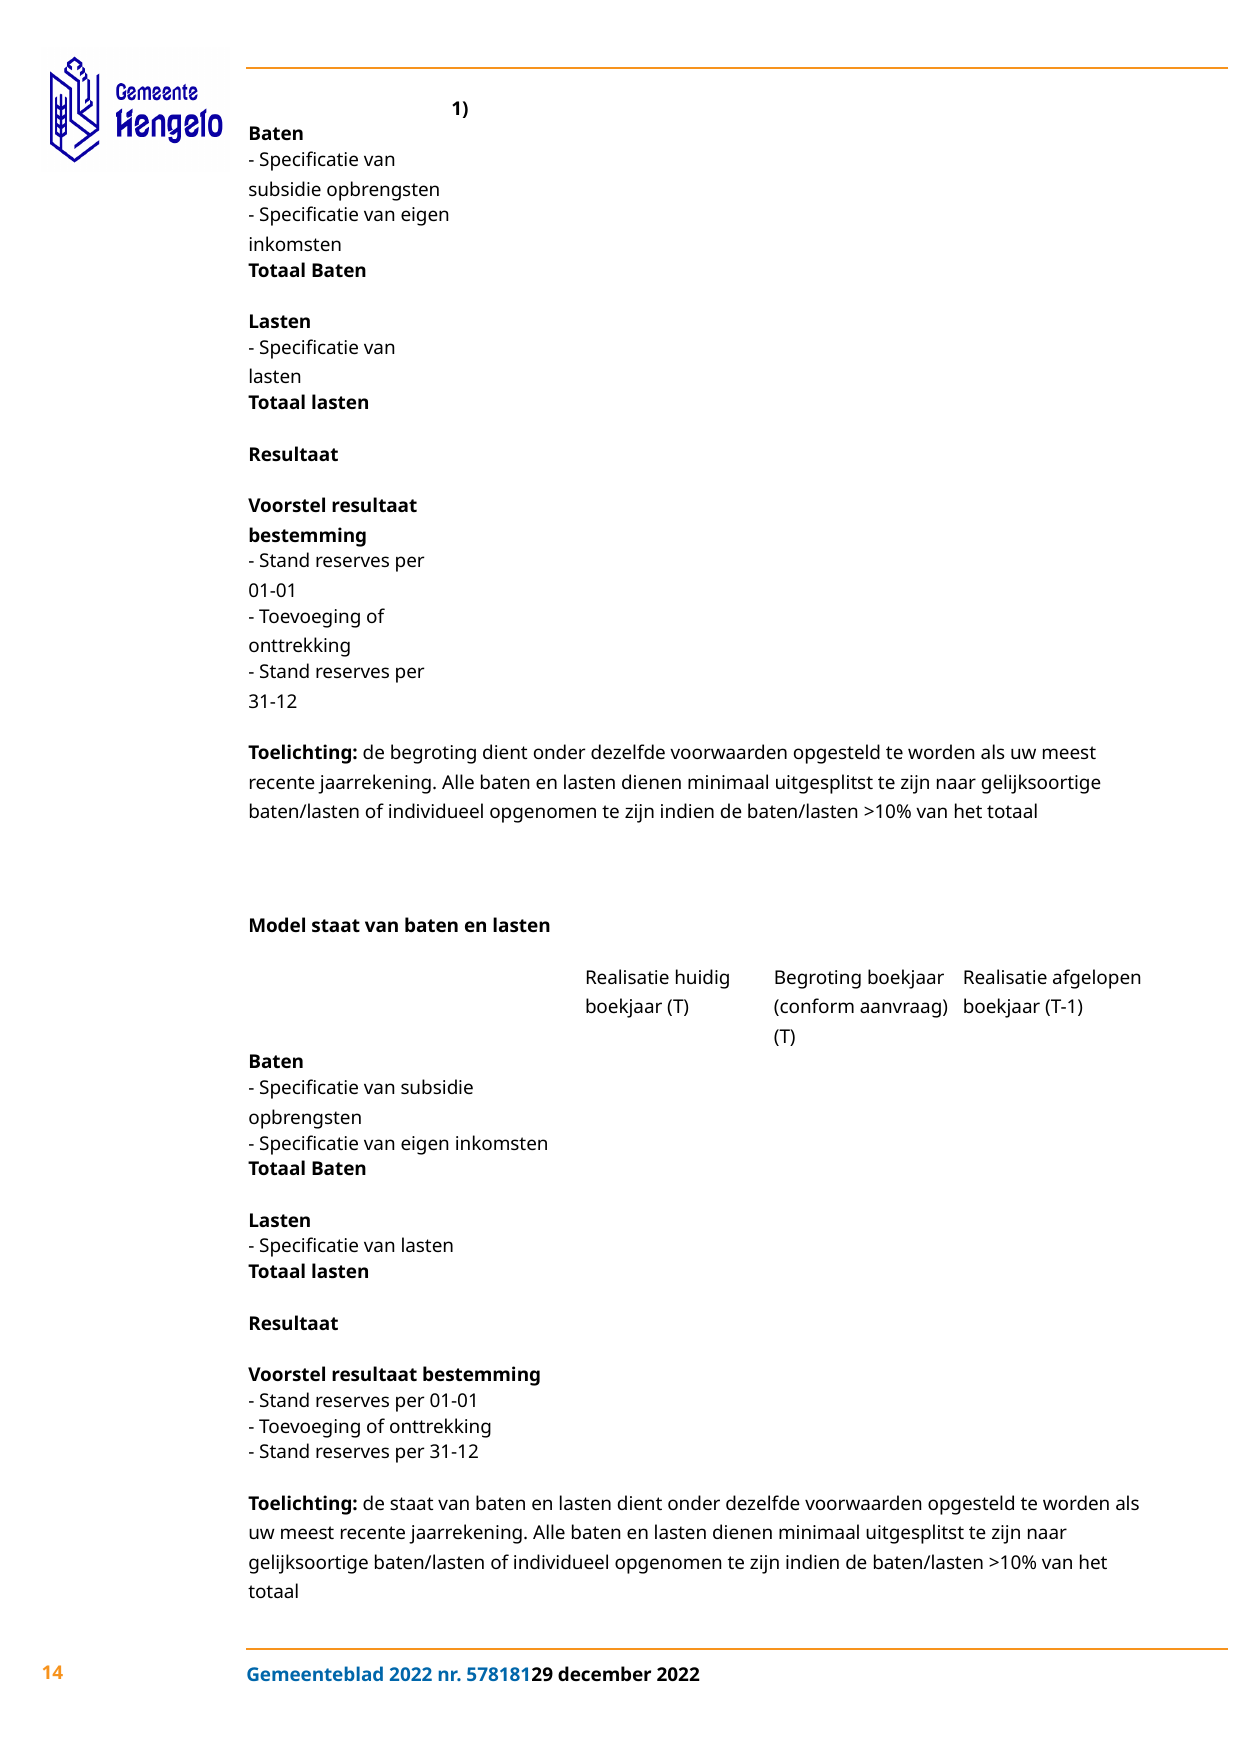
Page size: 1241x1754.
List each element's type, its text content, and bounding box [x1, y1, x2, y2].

table_cell [585, 1181, 774, 1207]
table_cell [801, 95, 918, 121]
table_cell [585, 1075, 774, 1130]
table_cell [963, 1361, 1152, 1387]
table_cell [774, 1049, 963, 1074]
table_cell [585, 1130, 774, 1156]
table_cell [918, 548, 1035, 603]
table_cell [801, 308, 918, 334]
table_cell [585, 1336, 774, 1361]
table_cell - Specificatie van eigen inkomsten [248, 202, 451, 257]
table_cell Baten [248, 1049, 585, 1074]
table_cell [568, 202, 684, 257]
table_cell [685, 334, 801, 389]
table_cell [963, 1130, 1152, 1156]
table_cell [1035, 441, 1152, 467]
table_cell [801, 492, 918, 548]
table_header [774, 913, 963, 938]
table_cell [774, 1439, 963, 1464]
table_cell [451, 389, 568, 415]
table_cell Resultaat [248, 441, 451, 467]
table_cell [248, 824, 451, 850]
table_cell [1035, 415, 1152, 441]
table_cell [451, 548, 568, 603]
table_cell [801, 121, 918, 146]
table_cell [963, 1156, 1152, 1181]
table_cell [801, 441, 918, 467]
table_cell [685, 548, 801, 603]
table_cell [568, 603, 684, 658]
table_cell [801, 548, 918, 603]
table_cell [918, 824, 1035, 850]
table_cell [585, 1310, 774, 1336]
table_cell [801, 714, 918, 739]
table_cell [963, 1284, 1152, 1310]
table_cell [774, 1336, 963, 1361]
table_cell [568, 714, 684, 739]
table_cell [451, 603, 568, 658]
table_cell [963, 1207, 1152, 1233]
table_cell [585, 1049, 774, 1074]
table_cell [568, 824, 684, 850]
table_cell [585, 1259, 774, 1284]
table_cell [685, 658, 801, 713]
table_cell [1035, 389, 1152, 415]
table_cell [1035, 658, 1152, 713]
table_cell [451, 714, 568, 739]
table_cell [585, 1361, 774, 1387]
table_cell [918, 334, 1035, 389]
table_cell [963, 1336, 1152, 1361]
table_cell - Toevoeging of onttrekking [248, 1413, 585, 1438]
table_cell [1035, 308, 1152, 334]
table_cell - Specificatie van subsidie opbrengsten [248, 1075, 585, 1130]
table_cell [1035, 824, 1152, 850]
table_cell [248, 283, 451, 308]
table_cell [451, 658, 568, 713]
table_cell [685, 202, 801, 257]
table_cell [451, 415, 568, 441]
table_cell [918, 658, 1035, 713]
table_cell [963, 1464, 1152, 1490]
table_cell [685, 389, 801, 415]
table_cell [568, 389, 684, 415]
table_cell [774, 1233, 963, 1258]
table_cell [918, 441, 1035, 467]
table_cell [918, 389, 1035, 415]
table_cell - Specificatie van eigen inkomsten [248, 1130, 585, 1156]
table_cell [451, 308, 568, 334]
table_cell [963, 1181, 1152, 1207]
table_cell [248, 1284, 585, 1310]
table_cell [568, 467, 684, 492]
table_cell [451, 492, 568, 548]
table_cell [1035, 121, 1152, 146]
table_cell [585, 1233, 774, 1258]
table_cell - Stand reserves per 31-12 [248, 1439, 585, 1464]
table_cell Voorstel resultaat bestemming [248, 1361, 585, 1387]
table_cell [685, 283, 801, 308]
table_cell [774, 1387, 963, 1413]
table_cell [585, 1464, 774, 1490]
table_cell [685, 257, 801, 283]
table_cell - Specificatie van lasten [248, 1233, 585, 1258]
table_cell [918, 415, 1035, 441]
table_cell [774, 1464, 963, 1490]
table_cell Baten [248, 121, 451, 146]
table_cell - Specificatie van subsidie opbrengsten [248, 146, 451, 202]
table_cell Toelichting: de begroting dient onder dezelfde voorwaarden opgesteld te worden als uw meest recente jaarrekening. Alle baten en lasten dienen minimaal uitgesplitst te zijn naar gelijksoortige baten/lasten of individueel opgenomen te zijn indien de baten/lasten >10% van het totaal [248, 739, 1152, 824]
table_cell [774, 1361, 963, 1387]
table_cell [801, 658, 918, 713]
table_cell [248, 1181, 585, 1207]
table_header Model staat van baten en lasten [248, 913, 585, 938]
table_cell - Toevoeging of onttrekking [248, 603, 451, 658]
table_cell [248, 95, 451, 121]
table_cell [568, 334, 684, 389]
table_cell 1) [451, 95, 568, 121]
table_cell [451, 467, 568, 492]
table_cell [685, 121, 801, 146]
table_cell [801, 824, 918, 850]
table_cell [451, 257, 568, 283]
table_cell [248, 415, 451, 441]
table_cell [585, 1413, 774, 1438]
table_cell [963, 1233, 1152, 1258]
table_cell [801, 146, 918, 202]
table_cell [963, 1049, 1152, 1074]
table_cell [685, 95, 801, 121]
table_cell [963, 1413, 1152, 1438]
table_cell [1035, 95, 1152, 121]
table_cell [451, 334, 568, 389]
table_cell [248, 714, 451, 739]
table_cell [963, 938, 1152, 964]
table_cell [774, 1156, 963, 1181]
table_cell [685, 308, 801, 334]
table_cell Voorstel resultaat bestemming [248, 492, 451, 548]
table_cell - Specificatie van lasten [248, 334, 451, 389]
table_cell [248, 467, 451, 492]
table_cell [685, 492, 801, 548]
table_cell [801, 467, 918, 492]
table_cell [248, 1336, 585, 1361]
table_cell [568, 492, 684, 548]
table_cell - Stand reserves per 01-01 [248, 1387, 585, 1413]
picture [41, 47, 231, 172]
table_cell [1035, 283, 1152, 308]
table_cell [685, 824, 801, 850]
table_cell [568, 415, 684, 441]
table_cell Begroting boekjaar (conform aanvraag) (T) [774, 964, 963, 1049]
table_cell [685, 415, 801, 441]
table_cell [685, 146, 801, 202]
table_cell [801, 283, 918, 308]
table_header [963, 913, 1152, 938]
table_cell [963, 1075, 1152, 1130]
table_cell [585, 1387, 774, 1413]
table_cell [568, 658, 684, 713]
table_cell [451, 824, 568, 850]
table_cell [248, 1464, 585, 1490]
table_cell [918, 95, 1035, 121]
table_cell [1035, 202, 1152, 257]
table_cell [585, 1207, 774, 1233]
table_cell [801, 603, 918, 658]
table_cell [248, 964, 585, 1049]
table_cell [918, 283, 1035, 308]
table_cell [248, 938, 585, 964]
table_cell [774, 938, 963, 964]
table_cell [918, 467, 1035, 492]
table_cell Totaal Baten [248, 1156, 585, 1181]
table_cell [1035, 603, 1152, 658]
table_cell [568, 146, 684, 202]
table_cell [451, 441, 568, 467]
table_cell [918, 146, 1035, 202]
table_cell [801, 334, 918, 389]
table_cell [568, 441, 684, 467]
table_cell [685, 603, 801, 658]
table_cell [918, 202, 1035, 257]
table_cell Toelichting: de staat van baten en lasten dient onder dezelfde voorwaarden opgesteld te worden als uw meest recente jaarrekening. Alle baten en lasten dienen minimaal uitgesplitst te zijn naar gelijksoortige baten/lasten of individueel opgenomen te zijn indien de baten/lasten >10% van het totaal [248, 1490, 1152, 1604]
table_cell [774, 1259, 963, 1284]
table_cell [774, 1130, 963, 1156]
table_cell [963, 1310, 1152, 1336]
table_cell [1035, 334, 1152, 389]
table_cell [451, 202, 568, 257]
table_cell [685, 714, 801, 739]
table_cell [774, 1284, 963, 1310]
table_cell Realisatie afgelopen boekjaar (T-1) [963, 964, 1152, 1049]
table_cell Totaal lasten [248, 389, 451, 415]
table_cell [774, 1181, 963, 1207]
table_cell [918, 121, 1035, 146]
table_cell Realisatie huidig boekjaar (T) [585, 964, 774, 1049]
table_cell [918, 714, 1035, 739]
table_cell [585, 938, 774, 964]
table_cell [801, 257, 918, 283]
table_cell [1035, 257, 1152, 283]
table_cell [568, 257, 684, 283]
table_header [585, 913, 774, 938]
table_cell [774, 1310, 963, 1336]
table_cell [1035, 492, 1152, 548]
table_cell - Stand reserves per 31-12 [248, 658, 451, 713]
table_cell [918, 257, 1035, 283]
table_cell [963, 1387, 1152, 1413]
table_cell [568, 548, 684, 603]
table_cell [685, 441, 801, 467]
table_cell [1035, 146, 1152, 202]
table_cell Resultaat [248, 1310, 585, 1336]
table_cell [963, 1259, 1152, 1284]
table_cell [585, 1439, 774, 1464]
table_cell [1035, 548, 1152, 603]
table_cell [963, 1439, 1152, 1464]
table_cell [568, 283, 684, 308]
table_cell [774, 1207, 963, 1233]
table_cell [685, 467, 801, 492]
table_cell [801, 415, 918, 441]
table_cell [585, 1284, 774, 1310]
table_cell [1035, 714, 1152, 739]
table_cell [451, 283, 568, 308]
table_cell Totaal lasten [248, 1259, 585, 1284]
table_cell [801, 202, 918, 257]
table_cell Lasten [248, 1207, 585, 1233]
table_cell [1035, 467, 1152, 492]
table_cell [918, 308, 1035, 334]
table_cell Totaal Baten [248, 257, 451, 283]
table_cell - Stand reserves per 01-01 [248, 548, 451, 603]
table_cell [568, 308, 684, 334]
table_cell Lasten [248, 308, 451, 334]
table_cell [568, 95, 684, 121]
table_cell [585, 1156, 774, 1181]
table_cell [918, 603, 1035, 658]
table_cell [774, 1413, 963, 1438]
table_cell [774, 1075, 963, 1130]
table_cell [568, 121, 684, 146]
table_cell [451, 121, 568, 146]
table_cell [918, 492, 1035, 548]
table_cell [801, 389, 918, 415]
table_cell [451, 146, 568, 202]
